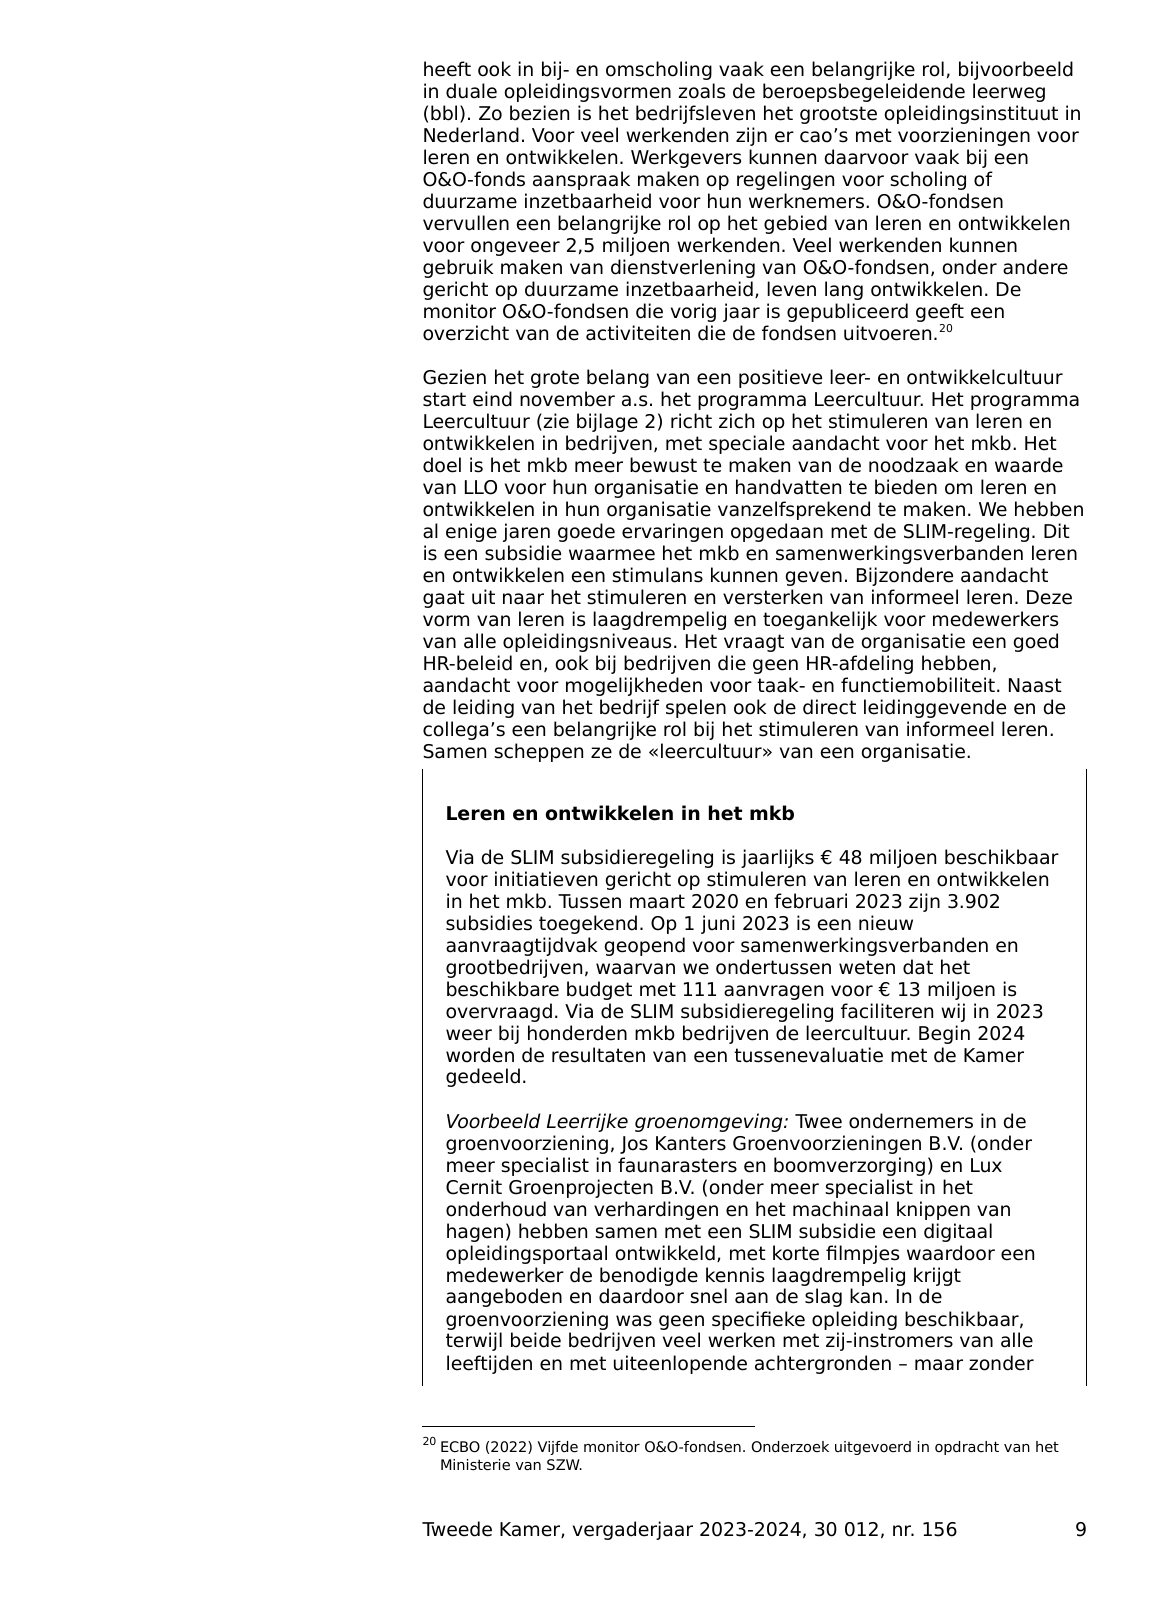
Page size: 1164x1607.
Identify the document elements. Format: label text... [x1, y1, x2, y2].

text ECBO (2022) Vijfde monitor O&O-fondsen. Onderzoek uitgevoerd in opdracht van het Ministerie van SZW. [422, 1435, 1087, 1474]
table_header Leren en ontwikkelen in het mkb Via de SLIM subsidieregeling is jaarlijks € 48 miljoen beschikbaar voor initiatieven gericht op stimuleren van leren en ontwikkelen in het mkb. Tussen maart 2020 en februari 2023 zijn 3.902 subsidies toegekend. Op 1 juni 2023 is een nieuw aanvraagtijdvak geopend voor samenwerkingsverbanden en grootbedrijven, waarvan we ondertussen weten dat het beschikbare budget met 111 aanvragen voor € 13 miljoen is overvraagd. Via de SLIM subsidieregeling faciliteren wij in 2023 weer bij honderden mkb bedrijven de leercultuur. Begin 2024 worden de resultaten van een tussenevaluatie met de Kamer gedeeld. Voorbeeld Leerrijke groenomgeving: Twee ondernemers in de groenvoorziening, Jos Kanters Groenvoorzieningen B.V. (onder meer specialist in faunarasters en boomverzorging) en Lux Cernit Groenprojecten B.V. (onder meer specialist in het onderhoud van verhardingen en het machinaal knippen van hagen) hebben samen met een SLIM subsidie een digitaal opleidingsportaal ontwikkeld, met korte filmpjes waardoor een medewerker de benodigde kennis laagdrempelig krijgt aangeboden en daardoor snel aan de slag kan. In de groenvoorziening was geen specifieke opleiding beschikbaar, terwijl beide bedrijven veel werken met zij-instromers van alle leeftijden en met uiteenlopende achtergronden – maar zonder [423, 769, 1086, 1386]
text heeft ook in bij- en omscholing vaak een belangrijke rol, bijvoorbeeld in duale opleidingsvormen zoals de beroepsbegeleidende leerweg (bbl). Zo bezien is het bedrijfsleven het grootste opleidingsinstituut in Nederland. Voor veel werkenden zijn er cao’s met voorzieningen voor leren en ontwikkelen. Werkgevers kunnen daarvoor vaak bij een O&O-fonds aanspraak maken op regelingen voor scholing of duurzame inzetbaarheid voor hun werknemers. O&O-fondsen vervullen een belangrijke rol op het gebied van leren en ontwikkelen voor ongeveer 2,5 miljoen werkenden. Veel werkenden kunnen gebruik maken van dienstverlening van O&O-fondsen, onder andere gericht op duurzame inzetbaarheid, leven lang ontwikkelen. De monitor O&O-fondsen die vorig jaar is gepubliceerd geeft een overzicht van de activiteiten die de fondsen uitvoeren. [422, 59, 1087, 345]
text Gezien het grote belang van een positieve leer- en ontwikkelcultuur start eind november a.s. het programma Leercultuur. Het programma Leercultuur (zie bijlage 2) richt zich op het stimuleren van leren en ontwikkelen in bedrijven, met speciale aandacht voor het mkb. Het doel is het mkb meer bewust te maken van de noodzaak en waarde van LLO voor hun organisatie en handvatten te bieden om leren en ontwikkelen in hun organisatie vanzelfsprekend te maken. We hebben al enige jaren goede ervaringen opgedaan met de SLIM-regeling. Dit is een subsidie waarmee het mkb en samenwerkingsverbanden leren en ontwikkelen een stimulans kunnen geven. Bijzondere aandacht gaat uit naar het stimuleren en versterken van informeel leren. Deze vorm van leren is laagdrempelig en toegankelijk voor medewerkers van alle opleidingsniveaus. Het vraagt van de organisatie een goed HR-beleid en, ook bij bedrijven die geen HR-afdeling hebben, aandacht voor mogelijkheden voor taak- en functiemobiliteit. Naast de leiding van het bedrijf spelen ook de direct leidinggevende en de collega’s een belangrijke rol bij het stimuleren van informeel leren. Samen scheppen ze de «leercultuur» van een organisatie. [422, 367, 1087, 763]
